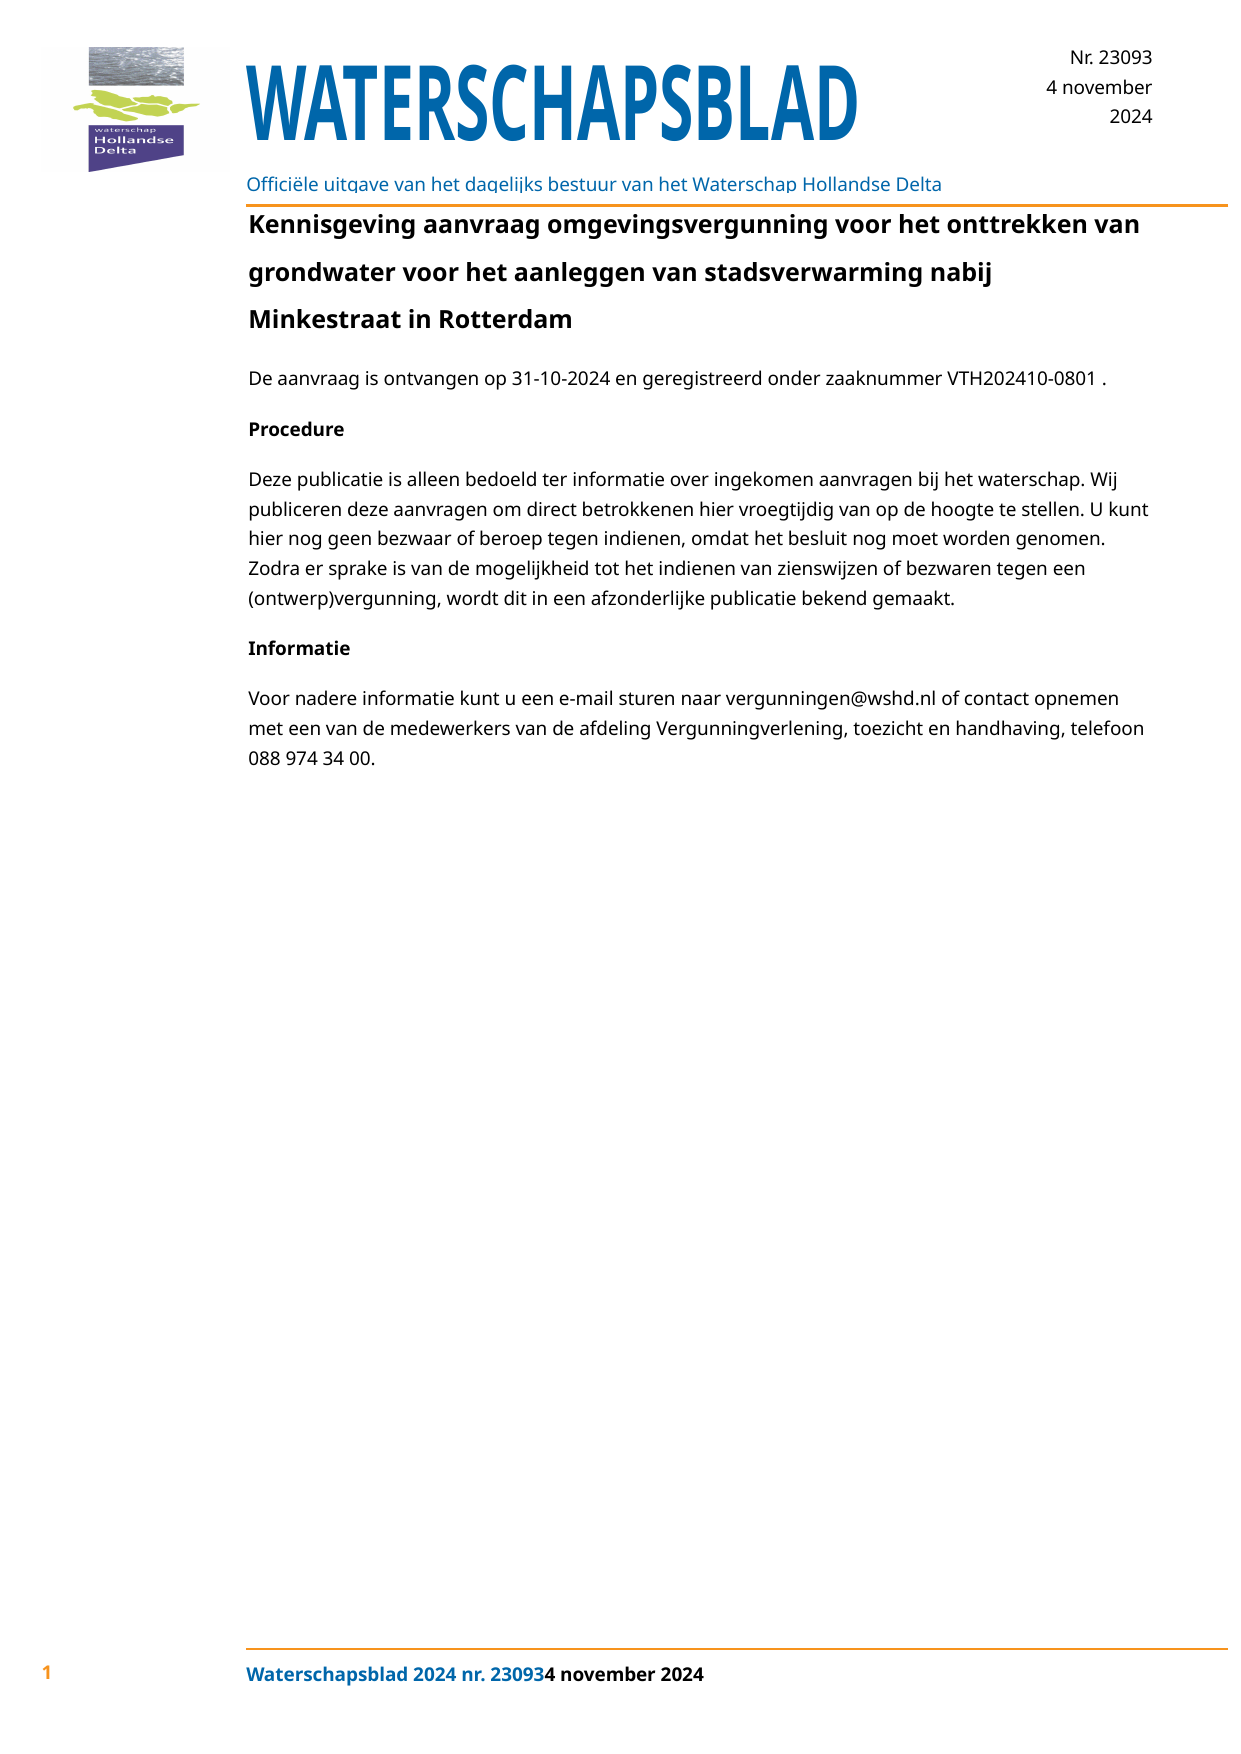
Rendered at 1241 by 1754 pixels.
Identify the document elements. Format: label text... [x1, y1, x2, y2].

text Procedure [248, 416, 1152, 442]
text Voor nadere informatie kunt u een e-mail sturen naar vergunningen@wshd.nl of contact opnemen met een van de medewerkers van de afdeling Vergunningverlening, toezicht en handhaving, telefoon 088 974 34 00. [248, 686, 1152, 770]
text Deze publicatie is alleen bedoeld ter informatie over ingekomen aanvragen bij het waterschap. Wij publiceren deze aanvragen om direct betrokkenen hier vroegtijdig van op de hoogte te stellen. U kunt hier nog geen bezwaar of beroep tegen indienen, omdat het besluit nog moet worden genomen. Zodra er sprake is van de mogelijkheid tot het indienen van zienswijzen of bezwaren tegen een (ontwerp)vergunning, wordt dit in een afzonderlijke publicatie bekend gemaakt. [248, 466, 1152, 610]
text Informatie [248, 635, 1152, 661]
picture [41, 47, 231, 172]
text De aanvraag is ontvangen op 31-10-2024 en geregistreerd onder zaaknummer VTH202410-0801 . [248, 366, 1152, 391]
text Kennisgeving aanvraag omgevingsvergunning voor het onttrekken van grondwater voor het aanleggen van stadsverwarming nabij Minkestraat in Rotterdam [248, 207, 1152, 336]
